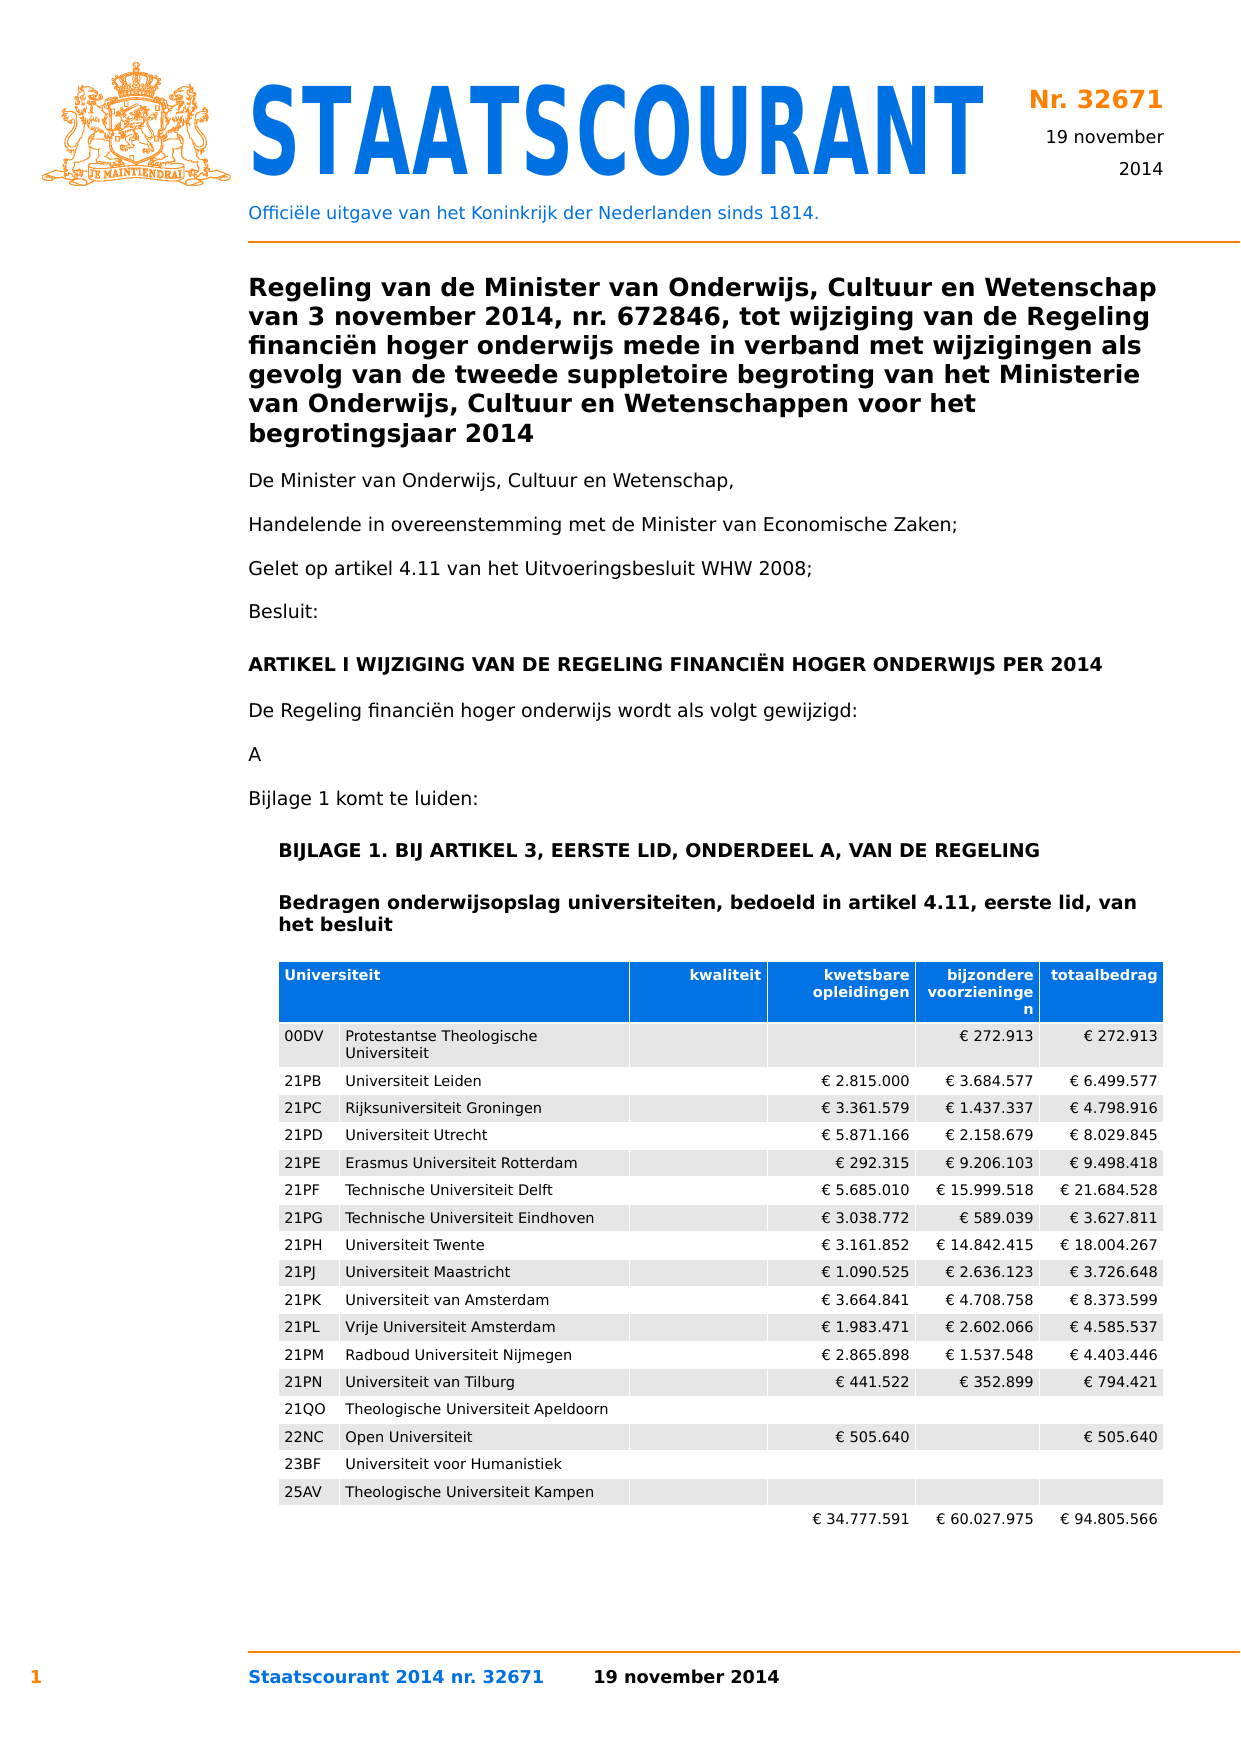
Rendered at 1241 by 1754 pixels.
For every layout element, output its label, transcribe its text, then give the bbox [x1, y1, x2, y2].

table_cell Universiteit Utrecht [340, 1123, 629, 1149]
table_cell [768, 1451, 915, 1478]
table_cell € 2.602.066 [916, 1314, 1039, 1341]
table_cell 21PK [279, 1287, 339, 1313]
table_cell [630, 1205, 767, 1231]
subtitle Bedragen onderwijsopslag universiteiten, bedoeld in artikel 4.11, eerste lid, van het besluit [278, 892, 1163, 936]
table_cell [630, 1451, 767, 1478]
table_header STAATSCOURANT [248, 62, 998, 203]
table_cell € 272.913 [1040, 1024, 1163, 1067]
table_cell 23BF [279, 1451, 339, 1478]
table_cell € 4.708.758 [916, 1287, 1039, 1313]
table_cell 21PL [279, 1314, 339, 1341]
table_cell 21PC [279, 1095, 339, 1122]
table_cell [916, 1479, 1039, 1505]
table_cell 21QO [279, 1397, 339, 1423]
table_cell € 441.522 [768, 1369, 915, 1396]
table_cell 21PG [279, 1205, 339, 1231]
table_cell [630, 1068, 767, 1094]
table_cell € 1.090.525 [768, 1260, 915, 1286]
table_cell [630, 1178, 767, 1204]
table_cell € 1.537.548 [916, 1342, 1039, 1368]
table_cell 21PF [279, 1178, 339, 1204]
table_cell € 505.640 [1040, 1424, 1163, 1450]
table_cell [630, 1095, 767, 1122]
table_cell € 14.842.415 [916, 1232, 1039, 1258]
table_cell Universiteit van Amsterdam [340, 1287, 629, 1313]
table_cell [630, 1260, 767, 1286]
table_cell Erasmus Universiteit Rotterdam [340, 1150, 629, 1176]
table_header totaalbedrag [1040, 962, 1163, 1022]
table_cell € 6.499.577 [1040, 1068, 1163, 1094]
table_cell Open Universiteit [340, 1424, 629, 1450]
table_cell € 3.161.852 [768, 1232, 915, 1258]
table_cell [630, 1123, 767, 1149]
table_cell € 4.403.446 [1040, 1342, 1163, 1368]
table_cell [630, 1342, 767, 1368]
table_cell € 2.815.000 [768, 1068, 915, 1094]
table_cell [1040, 1479, 1163, 1505]
table_cell € 3.726.648 [1040, 1260, 1163, 1286]
table_cell Rijksuniversiteit Groningen [340, 1095, 629, 1122]
table_cell € 3.664.841 [768, 1287, 915, 1313]
table_cell 19 november [998, 121, 1240, 153]
table_cell [630, 1397, 767, 1423]
table_cell € 589.039 [916, 1205, 1039, 1231]
table_header bijzondere voorzieningen [916, 962, 1039, 1022]
table_cell Universiteit van Tilburg [340, 1369, 629, 1396]
table_cell [630, 1314, 767, 1341]
table_cell € 272.913 [916, 1024, 1039, 1067]
table_cell 21PM [279, 1342, 339, 1368]
table_cell € 1.437.337 [916, 1095, 1039, 1122]
table_cell [768, 1397, 915, 1423]
table_cell 21PH [279, 1232, 339, 1258]
table_cell 21PJ [279, 1260, 339, 1286]
table_cell Theologische Universiteit Apeldoorn [340, 1397, 629, 1423]
table_cell € 34.777.591 [768, 1506, 915, 1532]
table_cell [1040, 1397, 1163, 1423]
text Handelende in overeenstemming met de Minister van Economische Zaken; [248, 514, 1163, 536]
subtitle BIJLAGE 1. BIJ ARTIKEL 3, EERSTE LID, ONDERDEEL A, VAN DE REGELING [278, 840, 1163, 862]
table_cell [916, 1424, 1039, 1450]
text De Regeling financiën hoger onderwijs wordt als volgt gewijzigd: [248, 700, 1163, 722]
table_cell Universiteit Leiden [340, 1068, 629, 1094]
table_cell Theologische Universiteit Kampen [340, 1479, 629, 1505]
table_cell 2014 [998, 153, 1240, 203]
table_cell € 1.983.471 [768, 1314, 915, 1341]
table_header kwaliteit [630, 962, 767, 1022]
table_cell [279, 1506, 339, 1532]
table_cell Officiële uitgave van het Koninkrijk der Nederlanden sinds 1814. [248, 203, 1240, 241]
table_cell [630, 1287, 767, 1313]
subtitle ARTIKEL I WIJZIGING VAN DE REGELING FINANCIËN HOGER ONDERWIJS PER 2014 [248, 653, 1163, 675]
table_cell [630, 1150, 767, 1176]
table_cell Universiteit Twente [340, 1232, 629, 1258]
table_cell [768, 1479, 915, 1505]
table_cell [768, 1024, 915, 1067]
table_cell € 4.585.537 [1040, 1314, 1163, 1341]
table_cell 00DV [279, 1024, 339, 1067]
table_cell [630, 1369, 767, 1396]
table_cell € 8.373.599 [1040, 1287, 1163, 1313]
table_cell 21PD [279, 1123, 339, 1149]
table_cell € 60.027.975 [916, 1506, 1039, 1532]
table_cell 22NC [279, 1424, 339, 1450]
table_cell € 3.684.577 [916, 1068, 1039, 1094]
table_cell € 9.498.418 [1040, 1150, 1163, 1176]
table_cell 21PB [279, 1068, 339, 1094]
table_cell [630, 1479, 767, 1505]
table_header [25, 62, 248, 241]
table_cell [916, 1451, 1039, 1478]
table_cell [916, 1397, 1039, 1423]
table_cell € 292.315 [768, 1150, 915, 1176]
table_cell 21PE [279, 1150, 339, 1176]
table_cell 21PN [279, 1369, 339, 1396]
table_cell € 94.805.566 [1040, 1506, 1163, 1532]
table_header kwetsbare opleidingen [768, 962, 915, 1022]
table_cell Radboud Universiteit Nijmegen [340, 1342, 629, 1368]
text Bijlage 1 komt te luiden: [248, 788, 1163, 810]
table_cell € 2.636.123 [916, 1260, 1039, 1286]
text Gelet op artikel 4.11 van het Uitvoeringsbesluit WHW 2008; [248, 558, 1163, 579]
table_cell [1040, 1451, 1163, 1478]
table_cell [630, 1024, 767, 1067]
picture [41, 62, 231, 186]
text Besluit: [248, 601, 1163, 623]
table_cell Technische Universiteit Delft [340, 1178, 629, 1204]
table_cell € 18.004.267 [1040, 1232, 1163, 1258]
table_cell € 21.684.528 [1040, 1178, 1163, 1204]
table_cell € 5.685.010 [768, 1178, 915, 1204]
table_cell € 352.899 [916, 1369, 1039, 1396]
table_cell 25AV [279, 1479, 339, 1505]
table_cell Universiteit Maastricht [340, 1260, 629, 1286]
table_cell € 505.640 [768, 1424, 915, 1450]
table_cell € 2.158.679 [916, 1123, 1039, 1149]
table_cell € 3.627.811 [1040, 1205, 1163, 1231]
table_cell [630, 1232, 767, 1258]
table_cell [340, 1506, 629, 1532]
table_cell € 794.421 [1040, 1369, 1163, 1396]
table_cell € 8.029.845 [1040, 1123, 1163, 1149]
table_cell Universiteit voor Humanistiek [340, 1451, 629, 1478]
table_cell [630, 1424, 767, 1450]
table_cell [630, 1506, 767, 1532]
table_cell € 15.999.518 [916, 1178, 1039, 1204]
table_cell € 3.361.579 [768, 1095, 915, 1122]
table_header Nr. 32671 [998, 62, 1240, 121]
table_cell € 9.206.103 [916, 1150, 1039, 1176]
text De Minister van Onderwijs, Cultuur en Wetenschap, [248, 470, 1163, 492]
table_cell Technische Universiteit Eindhoven [340, 1205, 629, 1231]
table_cell € 3.038.772 [768, 1205, 915, 1231]
table_cell Protestantse Theologische Universiteit [340, 1024, 629, 1067]
table_cell € 4.798.916 [1040, 1095, 1163, 1122]
table_cell Vrije Universiteit Amsterdam [340, 1314, 629, 1341]
text A [248, 744, 1163, 766]
subtitle Regeling van de Minister van Onderwijs, Cultuur en Wetenschap van 3 november 2014, nr. 672846, tot wijziging van de Regeling financiën hoger onderwijs mede in verband met wijzigingen als gevolg van de tweede suppletoire begroting van het Ministerie van Onderwijs, Cultuur en Wetenschappen voor het begrotingsjaar 2014 [248, 273, 1163, 448]
table_cell € 2.865.898 [768, 1342, 915, 1368]
table_cell € 5.871.166 [768, 1123, 915, 1149]
table_header Universiteit [279, 962, 629, 1022]
